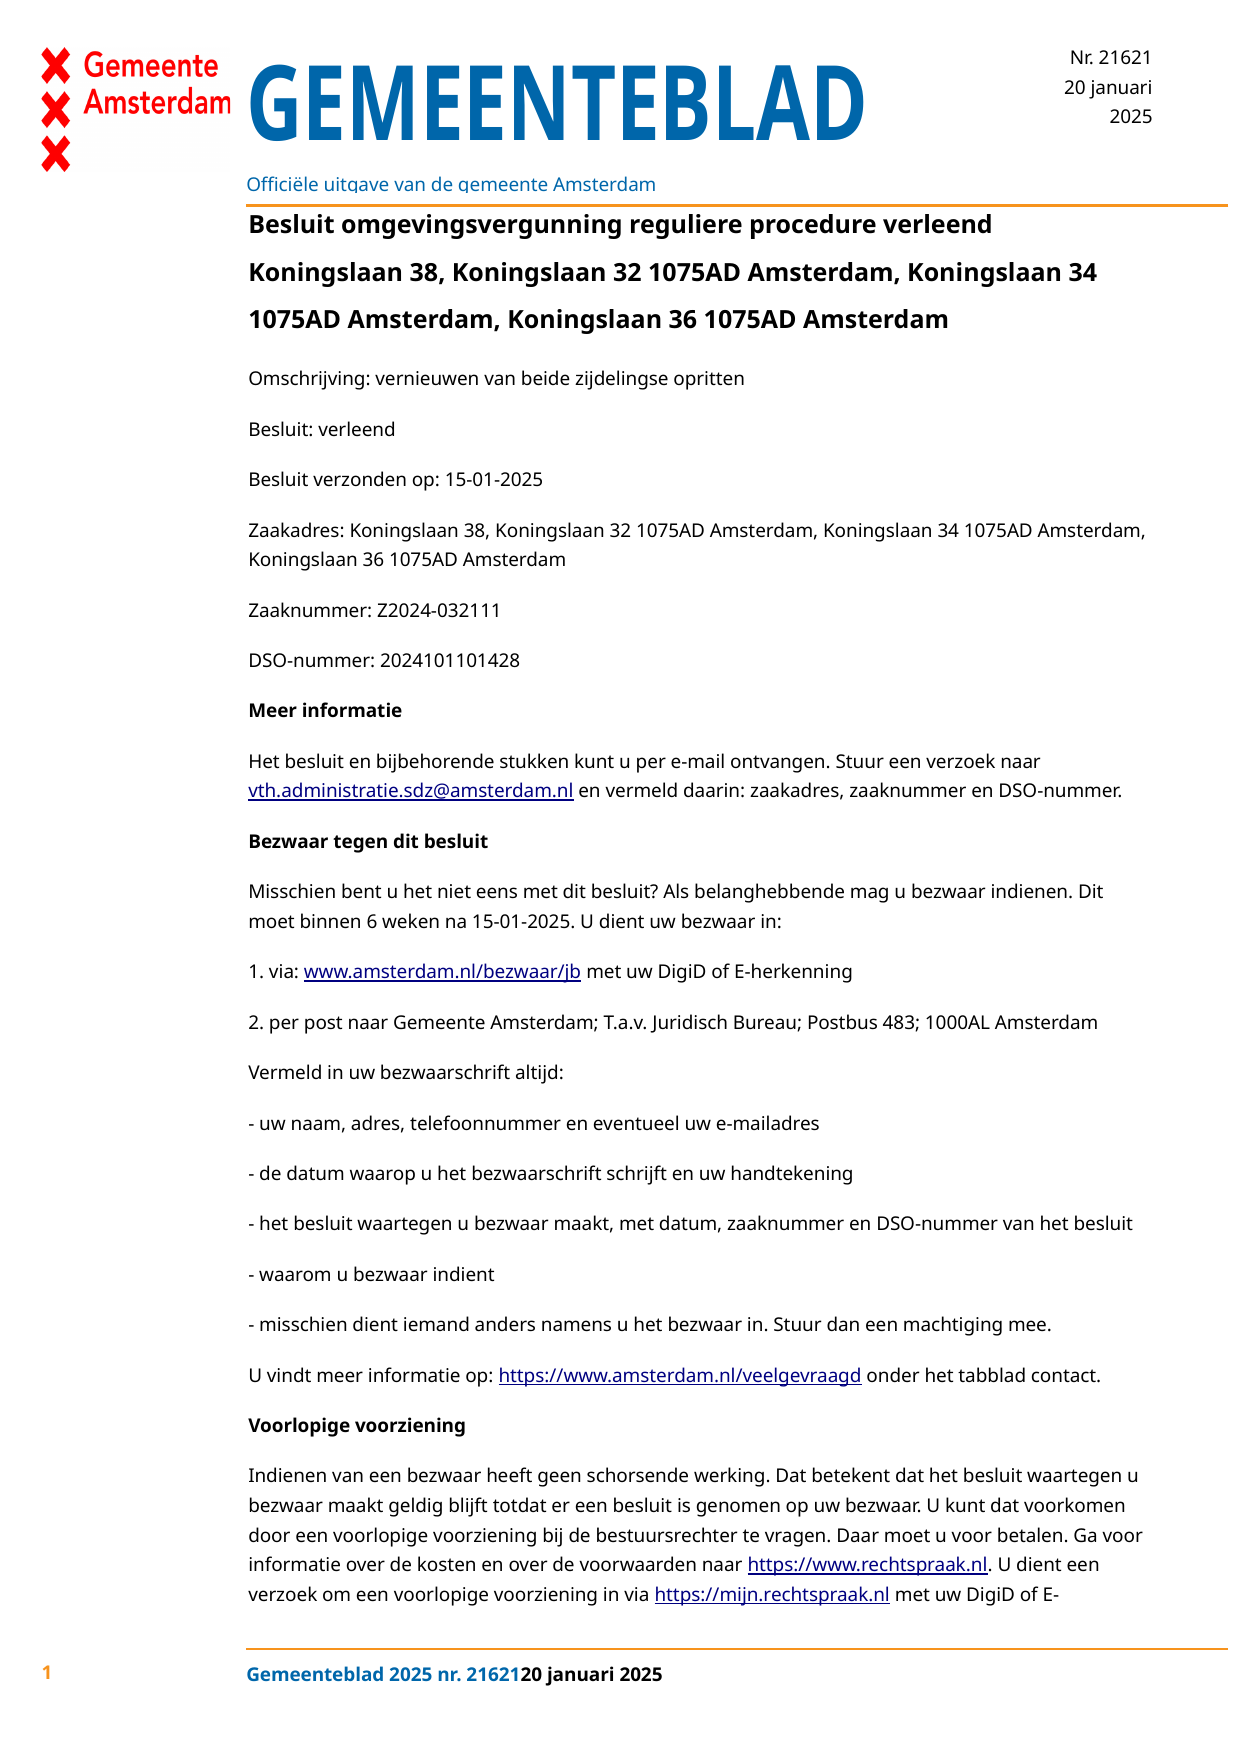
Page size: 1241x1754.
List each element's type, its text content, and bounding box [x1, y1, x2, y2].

text Vermeld in uw bezwaarschrift altijd: [248, 1059, 1152, 1085]
text Omschrijving: vernieuwen van beide zijdelingse opritten [248, 366, 1152, 391]
text Misschien bent u het niet eens met dit besluit? Als belanghebbende mag u bezwaar indienen. Dit moet binnen 6 weken na 15-01-2025. U dient uw bezwaar in: [248, 878, 1152, 934]
text - de datum waarop u het bezwaarschrift schrijft en uw handtekening [248, 1160, 1152, 1186]
text U vindt meer informatie op: https://www.amsterdam.nl/veelgevraagd onder het tabblad contact. [248, 1362, 1152, 1387]
text - waarom u bezwaar indient [248, 1261, 1152, 1287]
text - uw naam, adres, telefoonnummer en eventueel uw e-mailadres [248, 1110, 1152, 1135]
text Bezwaar tegen dit besluit [248, 828, 1152, 854]
picture [41, 47, 231, 172]
text Besluit: verleend [248, 416, 1152, 442]
text DSO-nummer: 2024101101428 [248, 647, 1152, 673]
text Zaakadres: Koningslaan 38, Koningslaan 32 1075AD Amsterdam, Koningslaan 34 1075AD Amsterdam, Koningslaan 36 1075AD Amsterdam [248, 517, 1152, 572]
text Het besluit en bijbehorende stukken kunt u per e-mail ontvangen. Stuur een verzoek naar vth.administratie.sdz@amsterdam.nl en vermeld daarin: zaakadres, zaaknummer en DSO-nummer. [248, 748, 1152, 803]
text Zaaknummer: Z2024-032111 [248, 597, 1152, 622]
text Besluit omgevingsvergunning reguliere procedure verleend Koningslaan 38, Koningslaan 32 1075AD Amsterdam, Koningslaan 34 1075AD Amsterdam, Koningslaan 36 1075AD Amsterdam [248, 207, 1152, 336]
text 2. per post naar Gemeente Amsterdam; T.a.v. Juridisch Bureau; Postbus 483; 1000AL Amsterdam [248, 1009, 1152, 1034]
text - het besluit waartegen u bezwaar maakt, met datum, zaaknummer en DSO-nummer van het besluit [248, 1211, 1152, 1236]
text Besluit verzonden op: 15-01-2025 [248, 466, 1152, 492]
text Indienen van een bezwaar heeft geen schorsende werking. Dat betekent dat het besluit waartegen u bezwaar maakt geldig blijft totdat er een besluit is genomen op uw bezwaar. U kunt dat voorkomen door een voorlopige voorziening bij de bestuursrechter te vragen. Daar moet u voor betalen. Ga voor informatie over de kosten en over de voorwaarden naar https://www.rechtspraak.nl. U dient een verzoek om een voorlopige voorziening in via https://mijn.rechtspraak.nl met uw DigiD of E- [248, 1463, 1152, 1607]
text Meer informatie [248, 698, 1152, 723]
text - misschien dient iemand anders namens u het bezwaar in. Stuur dan een machtiging mee. [248, 1311, 1152, 1337]
text 1. via: www.amsterdam.nl/bezwaar/jb met uw DigiD of E-herkenning [248, 958, 1152, 984]
text Voorlopige voorziening [248, 1412, 1152, 1438]
